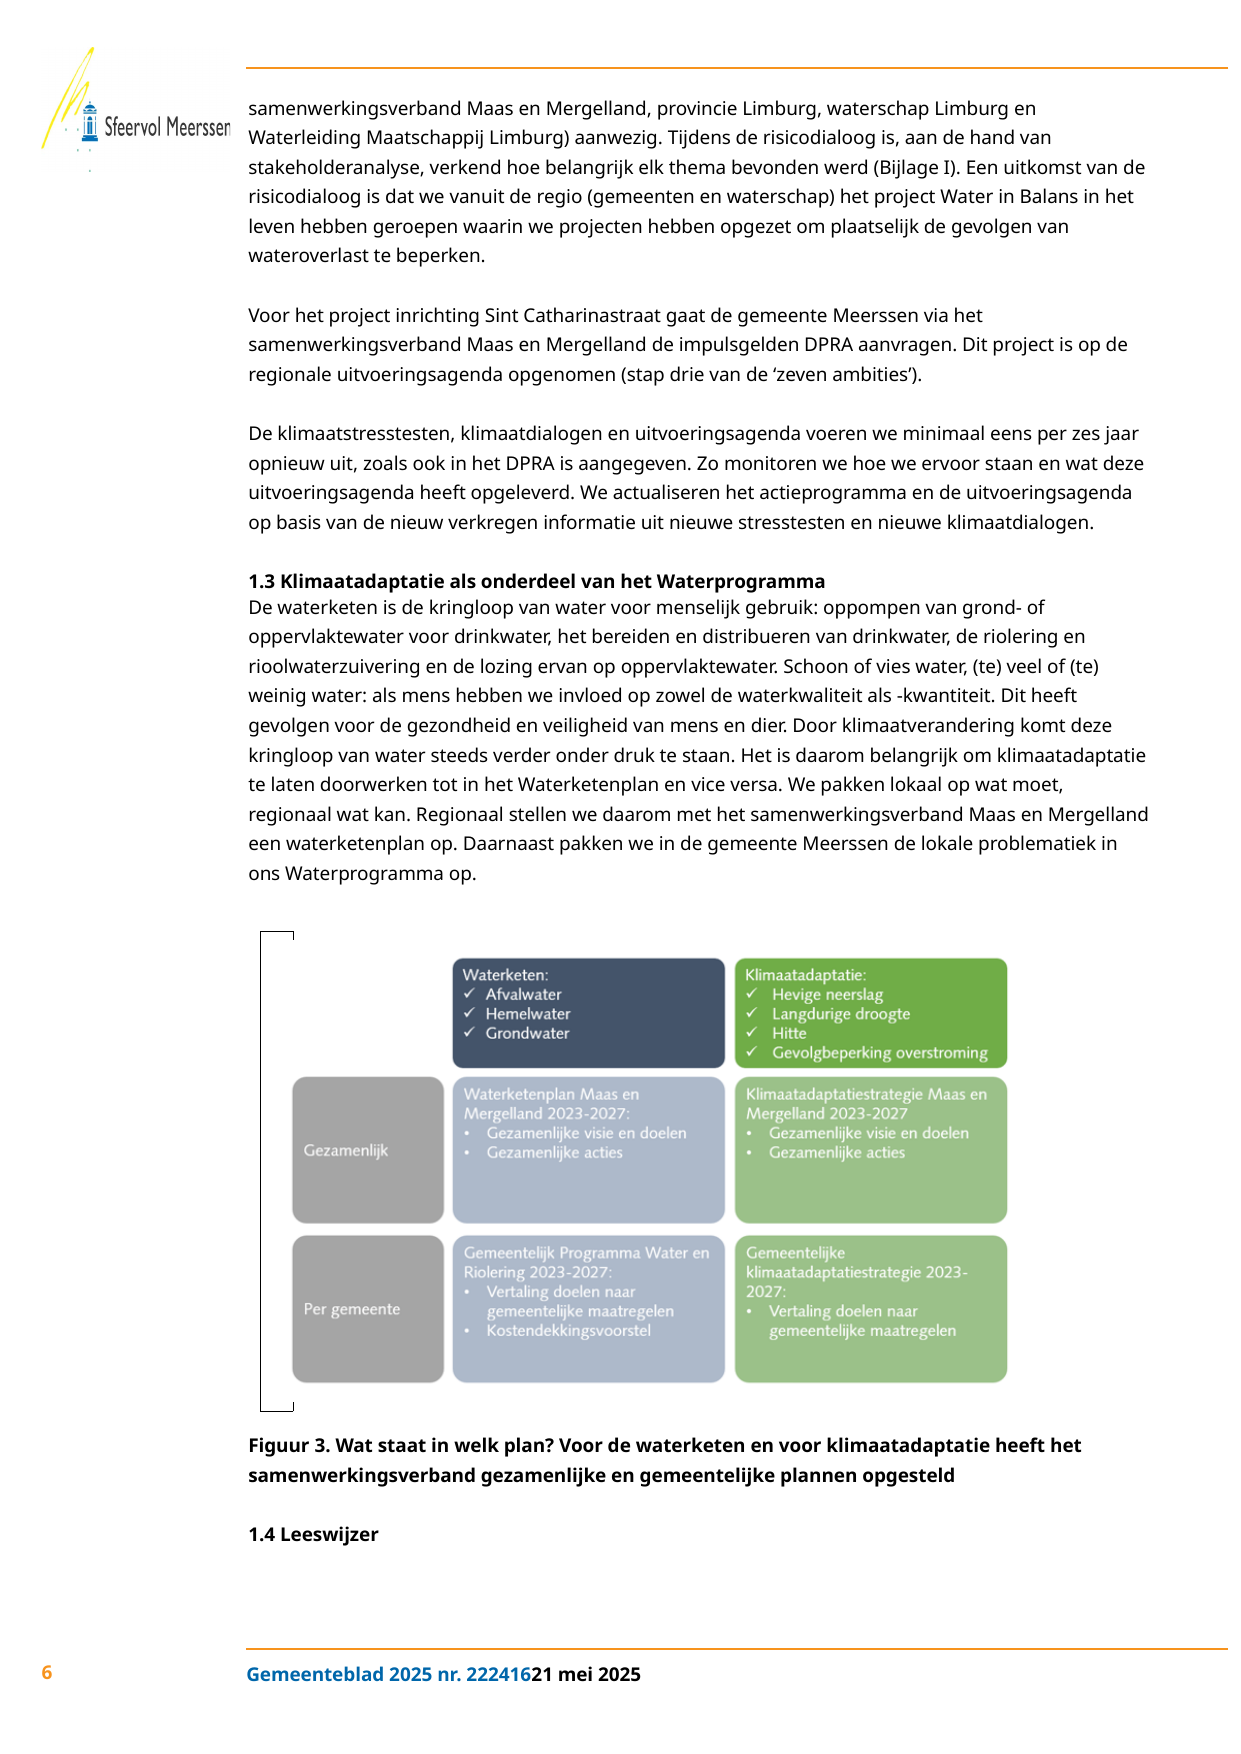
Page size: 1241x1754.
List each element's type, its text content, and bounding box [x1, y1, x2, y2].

picture [41, 47, 231, 172]
text 1.4 Leeswijzer [248, 1521, 1152, 1547]
text De waterketen is de kringloop van water voor menselijk gebruik: oppompen van grond- of oppervlaktewater voor drinkwater, het bereiden en distribueren van drinkwater, de riolering en rioolwaterzuivering en de lozing ervan op oppervlaktewater. Schoon of vies water, (te) veel of (te) weinig water: als mens hebben we invloed op zowel de waterkwaliteit als -kwantiteit. Dit heeft gevolgen voor de gezondheid en veiligheid van mens en dier. Door klimaatverandering komt deze kringloop van water steeds verder onder druk te staan. Het is daarom belangrijk om klimaatadaptatie te laten doorwerken tot in het Waterketenplan en vice versa. We pakken lokaal op wat moet, regionaal wat kan. Regionaal stellen we daarom met het samenwerkingsverband Maas en Mergelland een waterketenplan op. Daarnaast pakken we in de gemeente Meerssen de lokale problematiek in ons Waterprogramma op. [248, 594, 1152, 886]
text De klimaatstresstesten, klimaatdialogen en uitvoeringsagenda voeren we minimaal eens per zes jaar opnieuw uit, zoals ook in het DPRA is aangegeven. Zo monitoren we hoe we ervoor staan en wat deze uitvoeringsagenda heeft opgeleverd. We actualiseren het actieprogramma en de uitvoeringsagenda op basis van de nieuw verkregen informatie uit nieuwe stresstesten en nieuwe klimaatdialogen. [248, 420, 1152, 535]
text Voor het project inrichting Sint Catharinastraat gaat de gemeente Meerssen via het samenwerkingsverband Maas en Mergelland de impulsgelden DPRA aanvragen. Dit project is op de regionale uitvoeringsagenda opgenomen (stap drie van de ‘zeven ambities’). [248, 302, 1152, 387]
picture [268, 940, 1037, 1402]
text Figuur 3. Wat staat in welk plan? Voor de waterketen en voor klimaatadaptatie heeft het samenwerkingsverband gezamenlijke en gemeentelijke plannen opgesteld [248, 1432, 1152, 1487]
text 1.3 Klimaatadaptatie als onderdeel van het Waterprogramma [248, 568, 1152, 594]
text samenwerkingsverband Maas en Mergelland, provincie Limburg, waterschap Limburg en Waterleiding Maatschappij Limburg) aanwezig. Tijdens de risicodialoog is, aan de hand van stakeholderanalyse, verkend hoe belangrijk elk thema bevonden werd (Bijlage I). Een uitkomst van de risicodialoog is dat we vanuit de regio (gemeenten en waterschap) het project Water in Balans in het leven hebben geroepen waarin we projecten hebben opgezet om plaatselijk de gevolgen van wateroverlast te beperken. [248, 95, 1152, 268]
